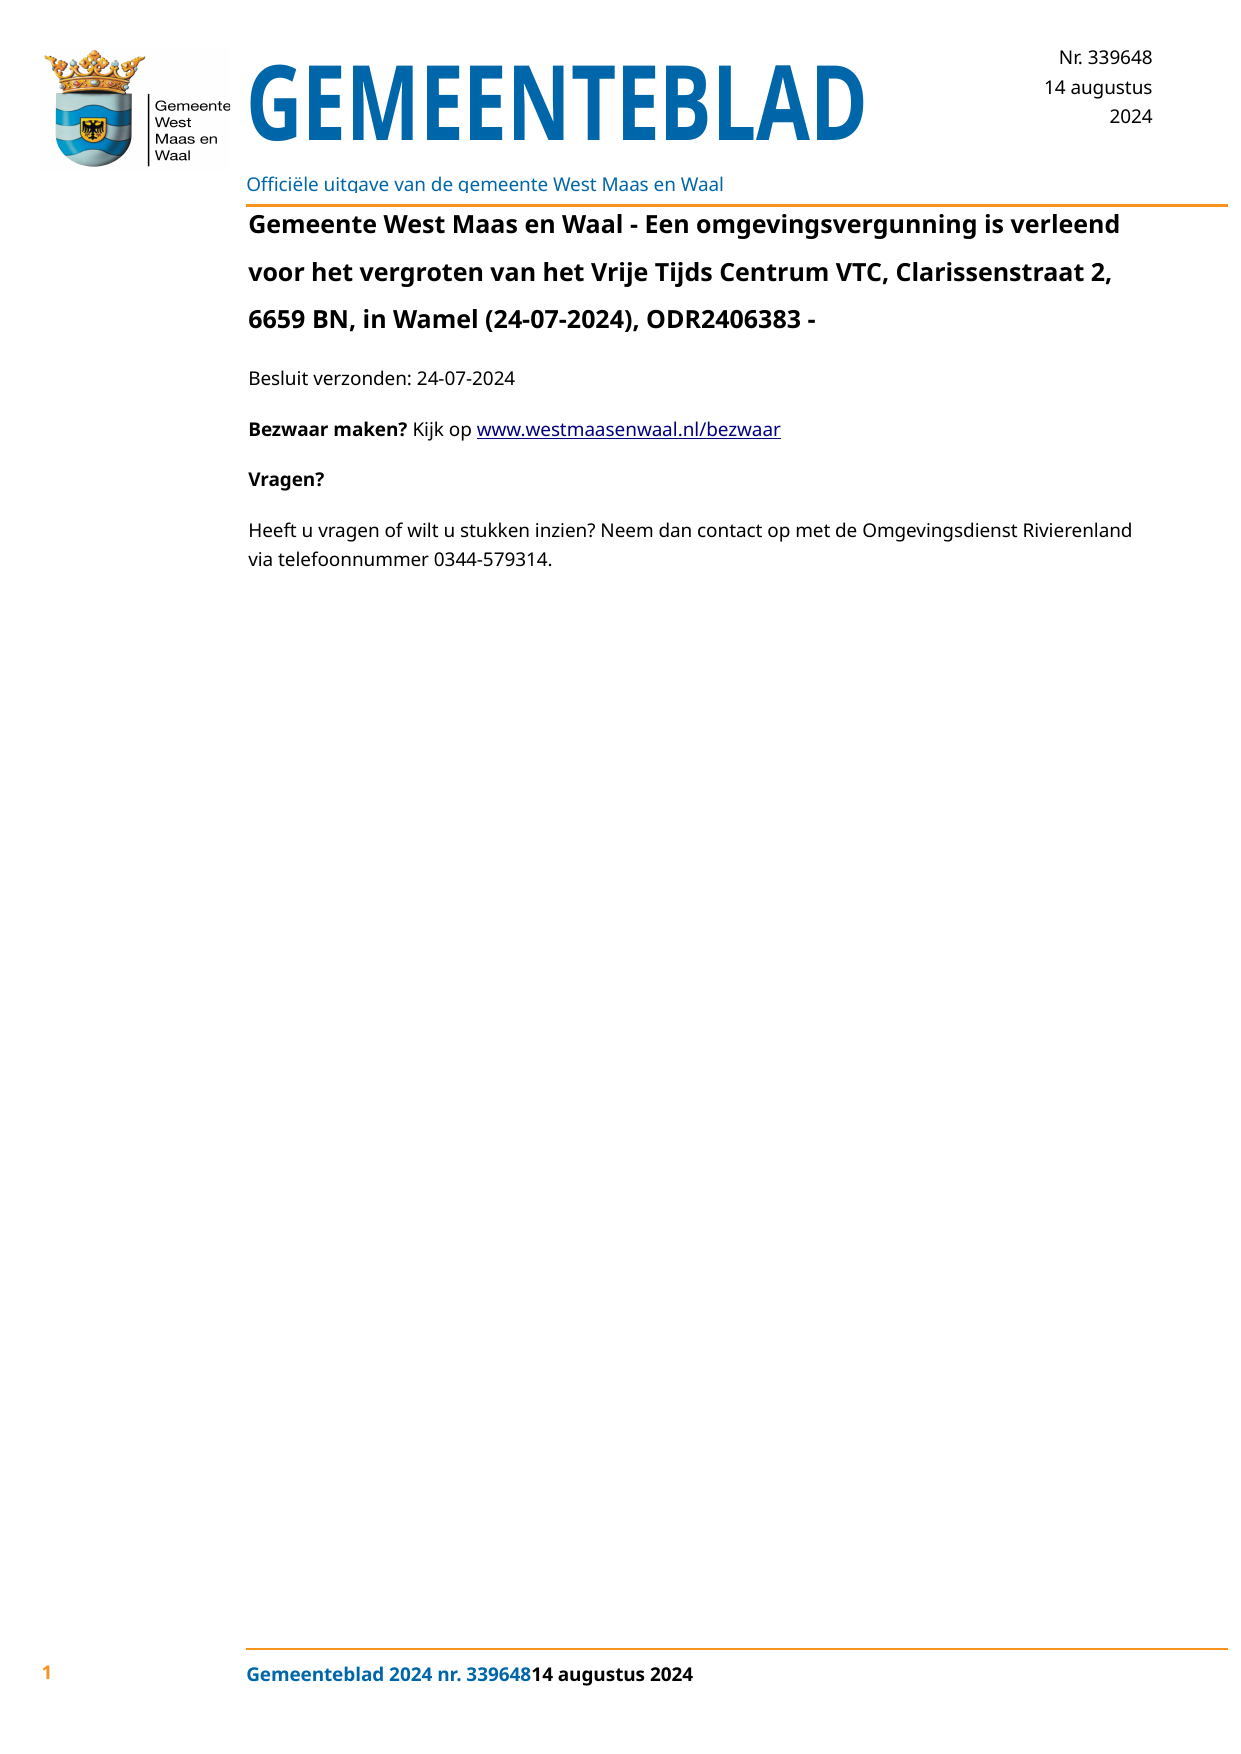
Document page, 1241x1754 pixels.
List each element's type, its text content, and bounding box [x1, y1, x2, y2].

text Bezwaar maken? Kijk op www.westmaasenwaal.nl/bezwaar [248, 416, 1152, 442]
picture [41, 47, 231, 172]
text Heeft u vragen of wilt u stukken inzien? Neem dan contact op met de Omgevingsdienst Rivierenland via telefoonnummer 0344-579314. [248, 517, 1152, 572]
text Vragen? [248, 466, 1152, 492]
text Gemeente West Maas en Waal - Een omgevingsvergunning is verleend voor het vergroten van het Vrije Tijds Centrum VTC, Clarissenstraat 2, 6659 BN, in Wamel (24-07-2024), ODR2406383 - [248, 207, 1152, 336]
text Besluit verzonden: 24-07-2024 [248, 366, 1152, 391]
